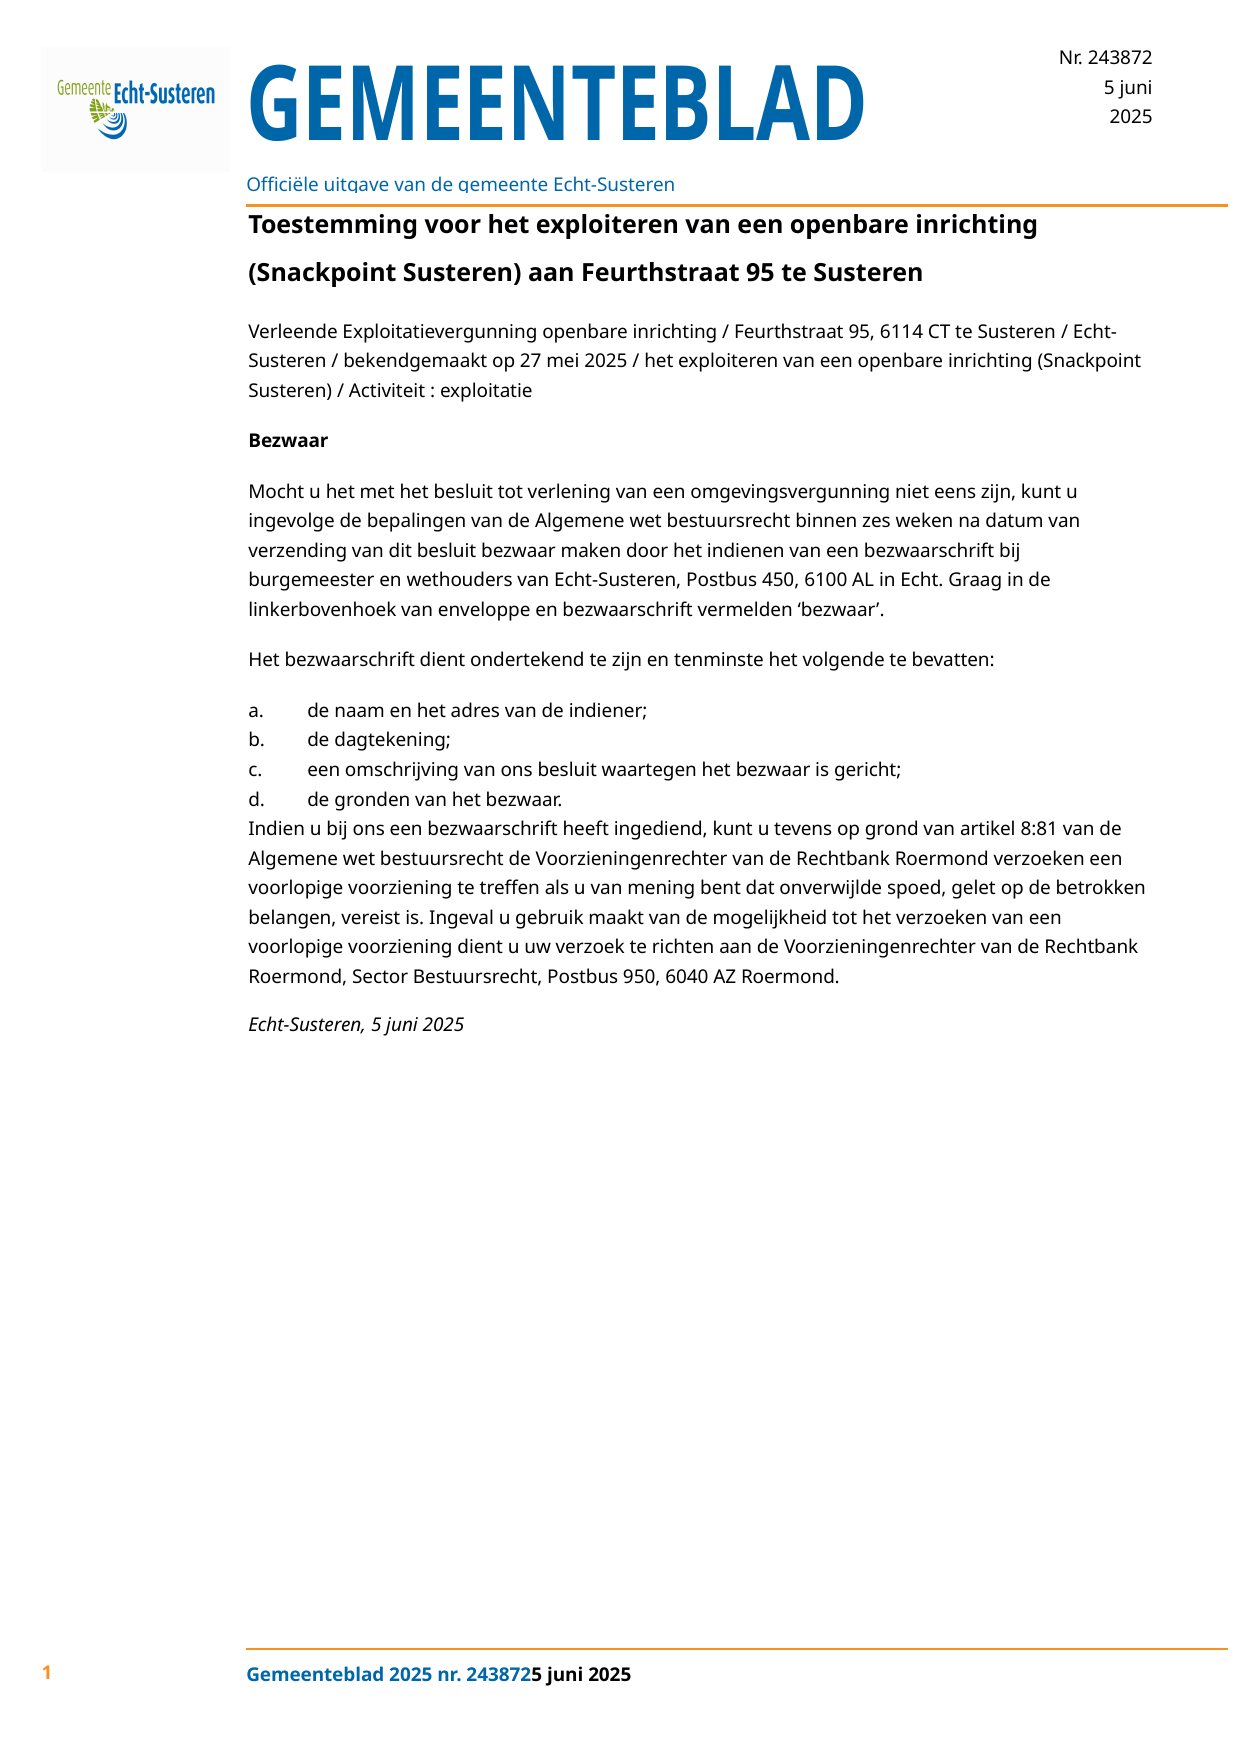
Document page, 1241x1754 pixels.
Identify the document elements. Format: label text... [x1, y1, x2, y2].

text Het bezwaarschrift dient ondertekend te zijn en tenminste het volgende te bevatten: [248, 647, 1152, 672]
text Mocht u het met het besluit tot verlening van een omgevingsvergunning niet eens zijn, kunt u ingevolge de bepalingen van de Algemene wet bestuursrecht binnen zes weken na datum van verzending van dit besluit bezwaar maken door het indienen van een bezwaarschrift bij burgemeester en wethouders van Echt-Susteren, Postbus 450, 6100 AL in Echt. Graag in de linkerbovenhoek van enveloppe en bezwaarschrift vermelden ‘bezwaar’. [248, 478, 1152, 622]
text Echt-Susteren, 5 juni 2025 [248, 1011, 1152, 1037]
picture [41, 47, 231, 172]
list de dagtekening; [248, 727, 1152, 752]
text Indien u bij ons een bezwaarschrift heeft ingediend, kunt u tevens op grond van artikel 8:81 van de Algemene wet bestuursrecht de Voorzieningenrechter van de Rechtbank Roermond verzoeken een voorlopige voorziening te treffen als u van mening bent dat onverwijlde spoed, gelet op de betrokken belangen, vereist is. Ingeval u gebruik maakt van de mogelijkheid tot het verzoeken van een voorlopige voorziening dient u uw verzoek te richten aan de Voorzieningenrechter van de Rechtbank Roermond, Sector Bestuursrecht, Postbus 950, 6040 AZ Roermond. [248, 815, 1152, 989]
list de gronden van het bezwaar. [248, 786, 1152, 812]
text Bezwaar [248, 427, 1152, 453]
list een omschrijving van ons besluit waartegen het bezwaar is gericht; [248, 756, 1152, 782]
text Verleende Exploitatievergunning openbare inrichting / Feurthstraat 95, 6114 CT te Susteren / Echt-Susteren / bekendgemaakt op 27 mei 2025 / het exploiteren van een openbare inrichting (Snackpoint Susteren) / Activiteit : exploitatie [248, 318, 1152, 403]
list de naam en het adres van de indiener; [248, 697, 1152, 723]
text Toestemming voor het exploiteren van een openbare inrichting (Snackpoint Susteren) aan Feurthstraat 95 te Susteren [248, 207, 1152, 288]
